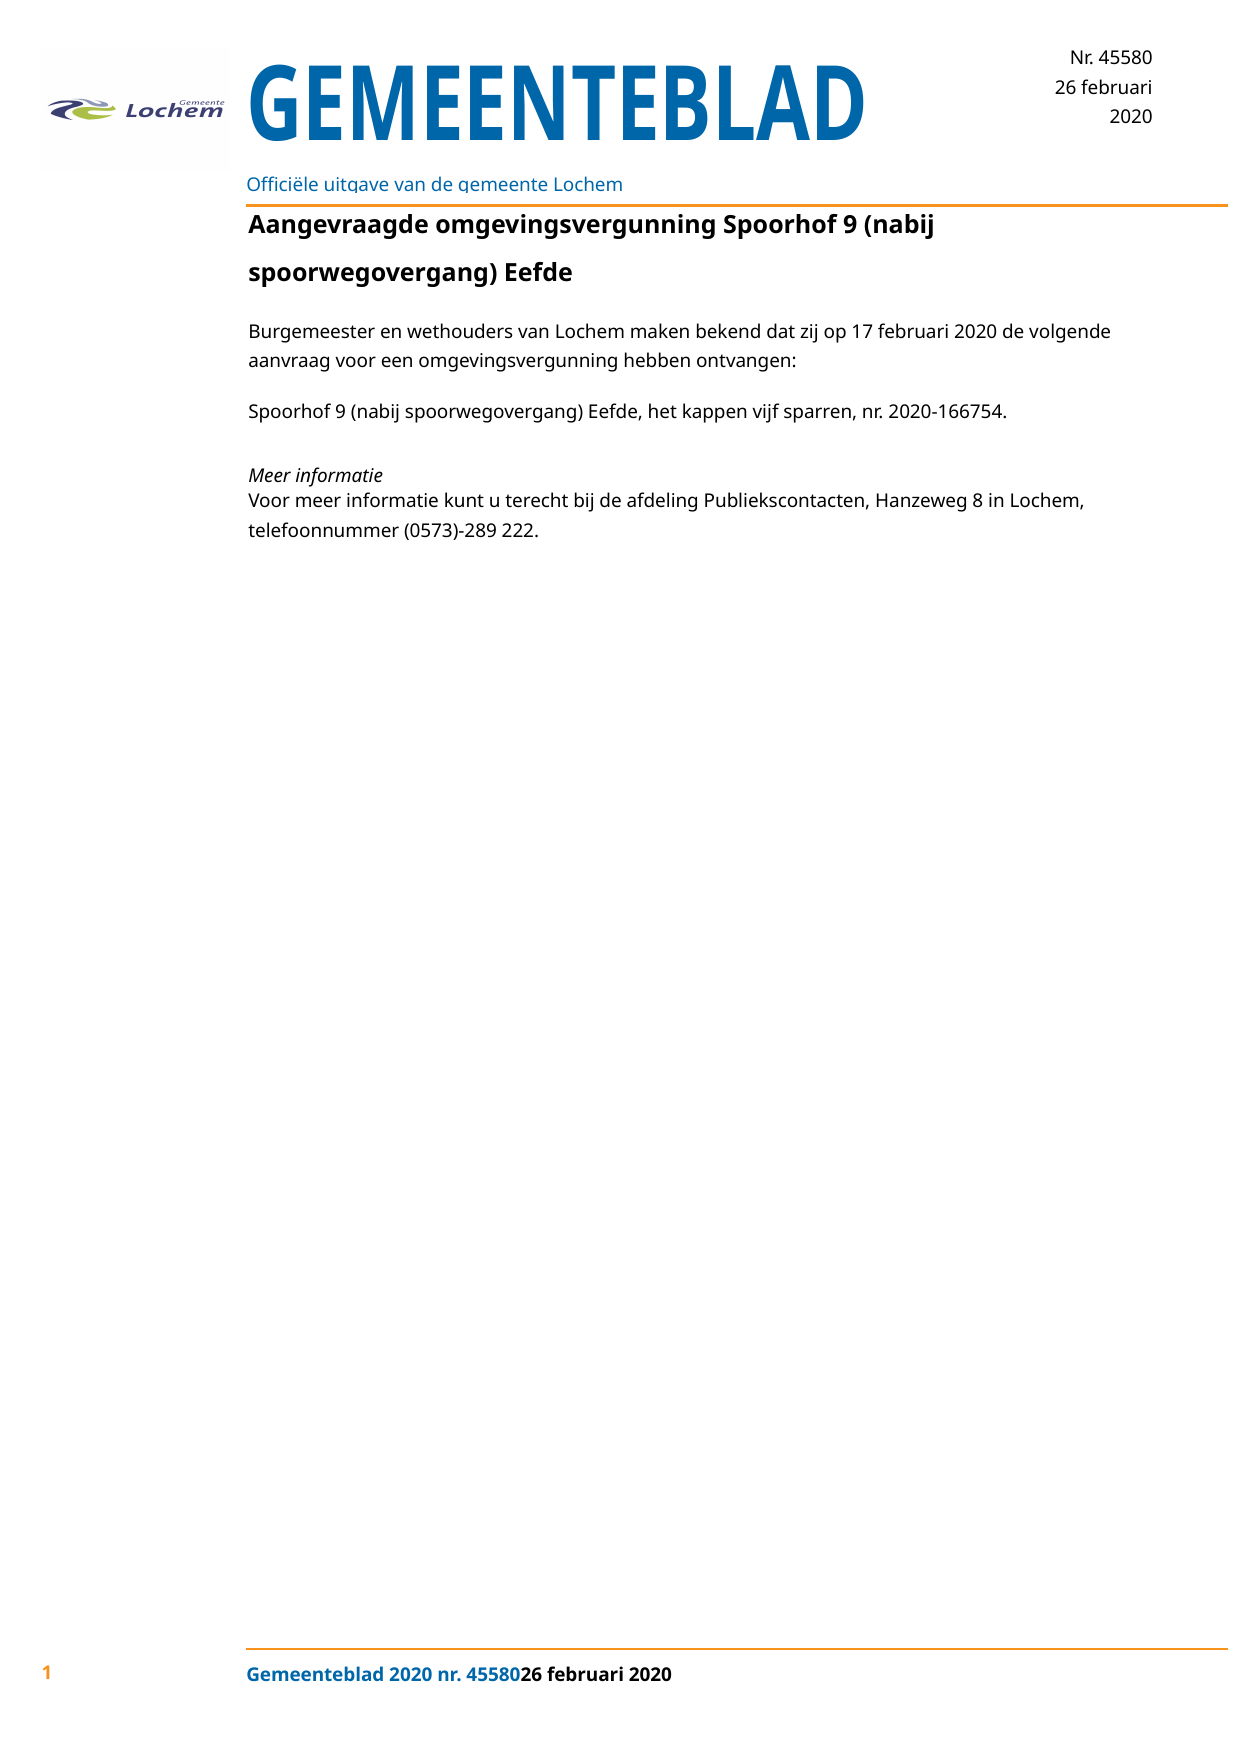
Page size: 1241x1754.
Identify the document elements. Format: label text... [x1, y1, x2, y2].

text Voor meer informatie kunt u terecht bij de afdeling Publiekscontacten, Hanzeweg 8 in Lochem, telefoonnummer (0573)-289 222. [248, 488, 1152, 543]
text Aangevraagde omgevingsvergunning Spoorhof 9 (nabij spoorwegovergang) Eefde [248, 207, 1152, 288]
picture [41, 47, 231, 172]
text Spoorhof 9 (nabij spoorwegovergang) Eefde, het kappen vijf sparren, nr. 2020-166754. [248, 398, 1152, 424]
text Burgemeester en wethouders van Lochem maken bekend dat zij op 17 februari 2020 de volgende aanvraag voor een omgevingsvergunning hebben ontvangen: [248, 318, 1152, 373]
text Meer informatie [248, 462, 1152, 488]
